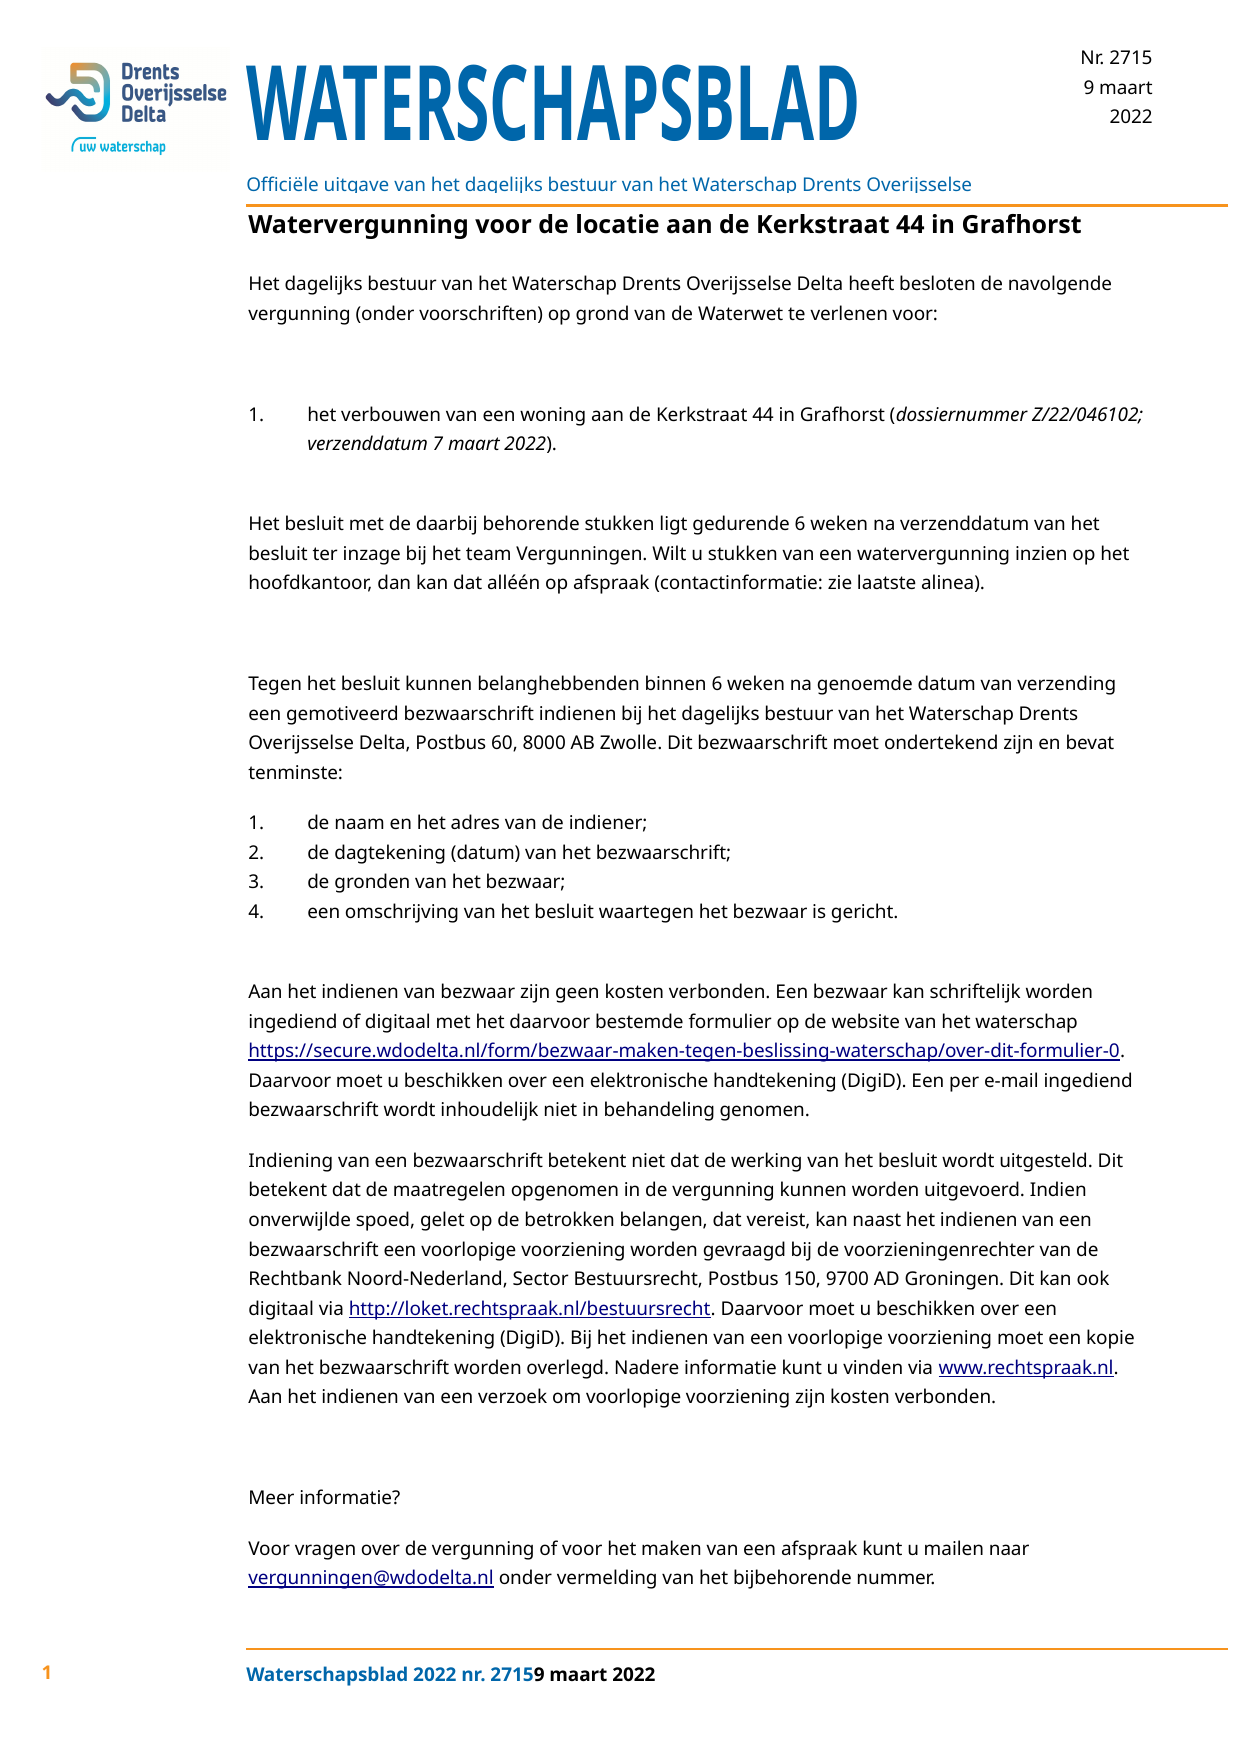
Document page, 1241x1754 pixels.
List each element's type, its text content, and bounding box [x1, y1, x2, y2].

list de gronden van het bezwaar; [248, 869, 1152, 894]
text Watervergunning voor de locatie aan de Kerkstraat 44 in Grafhorst [248, 207, 1152, 241]
text Voor vragen over de vergunning of voor het maken van een afspraak kunt u mailen naar vergunningen@wdodelta.nl onder vermelding van het bijbehorende nummer. [248, 1535, 1152, 1590]
picture [41, 47, 231, 172]
text Aan het indienen van bezwaar zijn geen kosten verbonden. Een bezwaar kan schriftelijk worden ingediend of digitaal met het daarvoor bestemde formulier op de website van het waterschap https://secure.wdodelta.nl/form/bezwaar-maken-tegen-beslissing-waterschap/over-dit-formulier-0. Daarvoor moet u beschikken over een elektronische handtekening (DigiD). Een per e-mail ingediend bezwaarschrift wordt inhoudelijk niet in behandeling genomen. [248, 978, 1152, 1122]
list de dagtekening (datum) van het bezwaarschrift; [248, 839, 1152, 865]
list een omschrijving van het besluit waartegen het bezwaar is gericht. [248, 898, 1152, 924]
text Indiening van een bezwaarschrift betekent niet dat de werking van het besluit wordt uitgesteld. Dit betekent dat de maatregelen opgenomen in de vergunning kunnen worden uitgevoerd. Indien onverwijlde spoed, gelet op de betrokken belangen, dat vereist, kan naast het indienen van een bezwaarschrift een voorlopige voorziening worden gevraagd bij de voorzieningenrechter van de Rechtbank Noord-Nederland, Sector Bestuursrecht, Postbus 150, 9700 AD Groningen. Dit kan ook digitaal via http://loket.rechtspraak.nl/bestuursrecht. Daarvoor moet u beschikken over een elektronische handtekening (DigiD). Bij het indienen van een voorlopige voorziening moet een kopie van het bezwaarschrift worden overlegd. Nadere informatie kunt u vinden via www.rechtspraak.nl. Aan het indienen van een verzoek om voorlopige voorziening zijn kosten verbonden. [248, 1147, 1152, 1409]
list de naam en het adres van de indiener; [248, 809, 1152, 835]
text Het besluit met de daarbij behorende stukken ligt gedurende 6 weken na verzenddatum van het besluit ter inzage bij het team Vergunningen. Wilt u stukken van een watervergunning inzien op het hoofdkantoor, dan kan dat alléén op afspraak (contactinformatie: zie laatste alinea). [248, 510, 1152, 595]
list het verbouwen van een woning aan de Kerkstraat 44 in Grafhorst (dossiernummer Z/22/046102; verzenddatum 7 maart 2022). [248, 401, 1152, 456]
text Tegen het besluit kunnen belanghebbenden binnen 6 weken na genoemde datum van verzending een gemotiveerd bezwaarschrift indienen bij het dagelijks bestuur van het Waterschap Drents Overijsselse Delta, Postbus 60, 8000 AB Zwolle. Dit bezwaarschrift moet ondertekend zijn en bevat tenminste: [248, 670, 1152, 785]
text Het dagelijks bestuur van het Waterschap Drents Overijsselse Delta heeft besloten de navolgende vergunning (onder voorschriften) op grond van de Waterwet te verlenen voor: [248, 270, 1152, 326]
text Meer informatie? [248, 1484, 1152, 1510]
